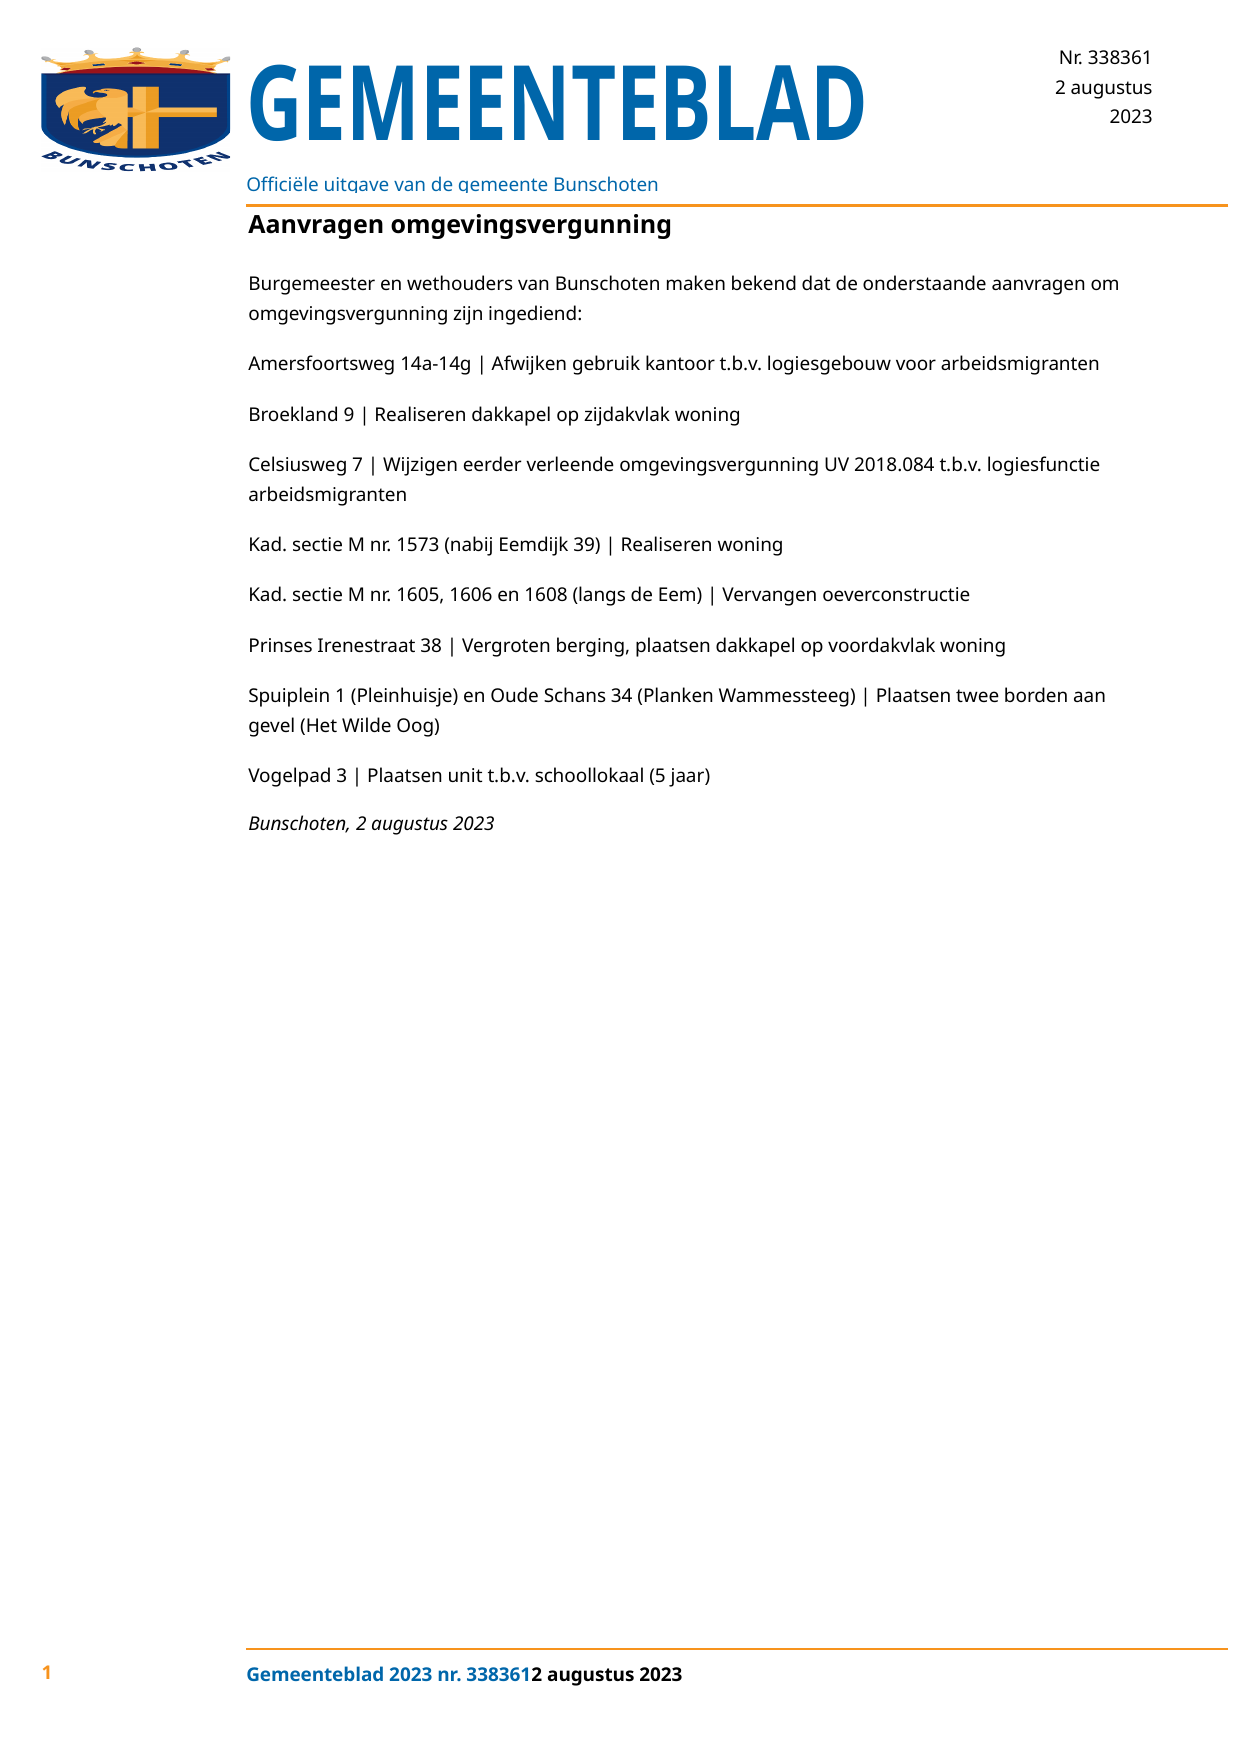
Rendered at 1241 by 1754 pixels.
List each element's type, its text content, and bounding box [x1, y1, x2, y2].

text Broekland 9 | Realiseren dakkapel op zijdakvlak woning [248, 401, 1152, 426]
text Burgemeester en wethouders van Bunschoten maken bekend dat de onderstaande aanvragen om omgevingsvergunning zijn ingediend: [248, 270, 1152, 326]
text Celsiusweg 7 | Wijzigen eerder verleende omgevingsvergunning UV 2018.084 t.b.v. logiesfunctie arbeidsmigranten [248, 451, 1152, 506]
text Prinses Irenestraat 38 | Vergroten berging, plaatsen dakkapel op voordakvlak woning [248, 632, 1152, 658]
text Spuiplein 1 (Pleinhuisje) en Oude Schans 34 (Planken Wammessteeg) | Plaatsen twee borden aan gevel (Het Wilde Oog) [248, 682, 1152, 738]
text Amersfoortsweg 14a-14g | Afwijken gebruik kantoor t.b.v. logiesgebouw voor arbeidsmigranten [248, 350, 1152, 376]
text Aanvragen omgevingsvergunning [248, 207, 1152, 241]
text Kad. sectie M nr. 1573 (nabij Eemdijk 39) | Realiseren woning [248, 531, 1152, 557]
text Vogelpad 3 | Plaatsen unit t.b.v. schoollokaal (5 jaar) [248, 762, 1152, 788]
picture [41, 47, 231, 172]
text Kad. sectie M nr. 1605, 1606 en 1608 (langs de Eem) | Vervangen oeverconstructie [248, 582, 1152, 607]
text Bunschoten, 2 augustus 2023 [248, 810, 1152, 836]
